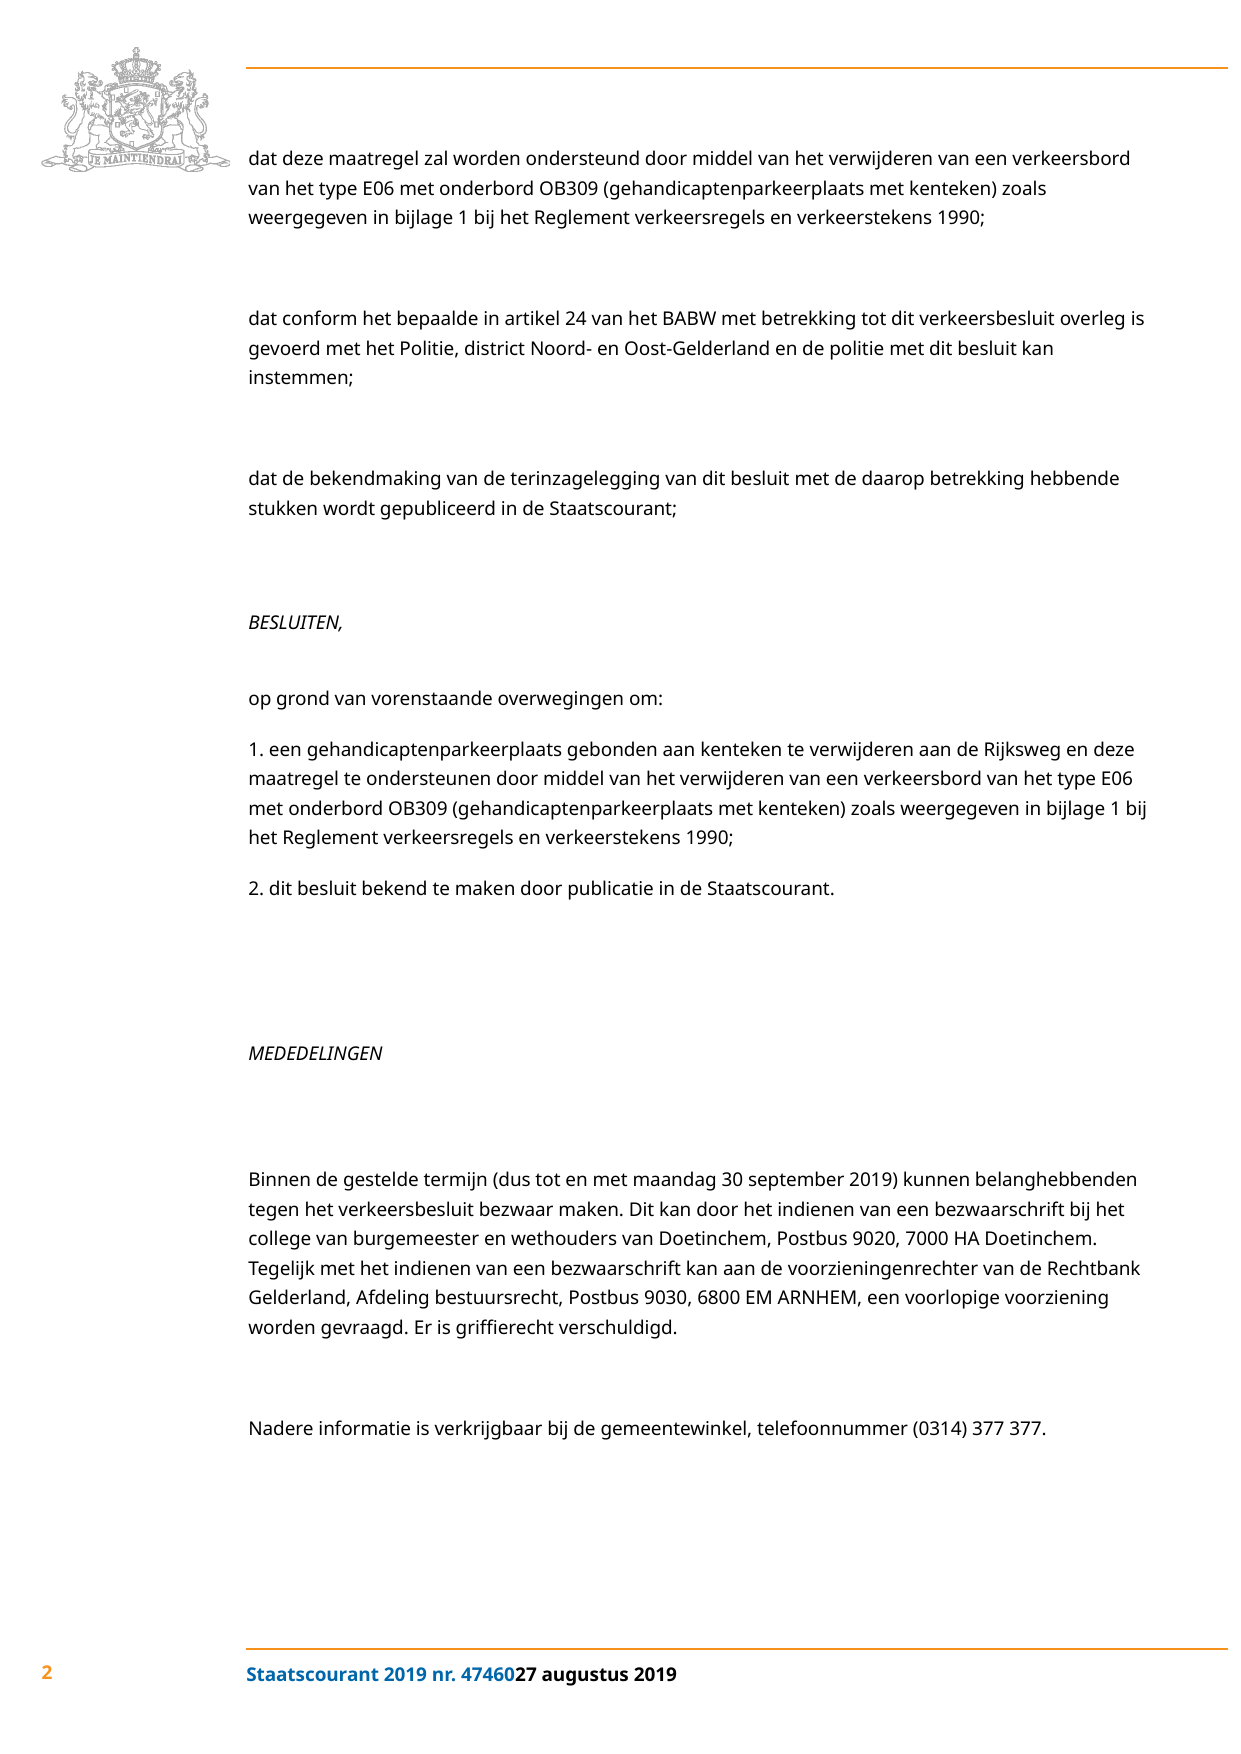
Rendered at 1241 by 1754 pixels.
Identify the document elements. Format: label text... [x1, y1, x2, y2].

text op grond van vorenstaande overwegingen om: [248, 685, 1152, 711]
text dat de bekendmaking van de terinzagelegging van dit besluit met de daarop betrekking hebbende stukken wordt gepubliceerd in de Staatscourant; [248, 465, 1152, 521]
text 1. een gehandicaptenparkeerplaats gebonden aan kenteken te verwijderen aan de Rijksweg en deze maatregel te ondersteunen door middel van het verwijderen van een verkeersbord van het type E06 met onderbord OB309 (gehandicaptenparkeerplaats met kenteken) zoals weergegeven in bijlage 1 bij het Reglement verkeersregels en verkeerstekens 1990; [248, 736, 1152, 850]
text 2. dit besluit bekend te maken door publicatie in de Staatscourant. [248, 875, 1152, 901]
text Binnen de gestelde termijn (dus tot en met maandag 30 september 2019) kunnen belanghebbenden tegen het verkeersbesluit bezwaar maken. Dit kan door het indienen van een bezwaarschrift bij het college van burgemeester en wethouders van Doetinchem, Postbus 9020, 7000 HA Doetinchem. Tegelijk met het indienen van een bezwaarschrift kan aan de voorzieningenrechter van de Rechtbank Gelderland, Afdeling bestuursrecht, Postbus 9030, 6800 EM ARNHEM, een voorlopige voorziening worden gevraagd. Er is griffierecht verschuldigd. [248, 1166, 1152, 1340]
text dat conform het bepaalde in artikel 24 van het BABW met betrekking tot dit verkeersbesluit overleg is gevoerd met het Politie, district Noord- en Oost-Gelderland en de politie met dit besluit kan instemmen; [248, 305, 1152, 390]
picture [41, 47, 231, 172]
text dat deze maatregel zal worden ondersteund door middel van het verwijderen van een verkeersbord van het type E06 met onderbord OB309 (gehandicaptenparkeerplaats met kenteken) zoals weergegeven in bijlage 1 bij het Reglement verkeersregels en verkeerstekens 1990; [248, 145, 1152, 230]
text BESLUITEN, [248, 609, 1152, 635]
text MEDEDELINGEN [248, 1040, 1152, 1065]
text Nadere informatie is verkrijgbaar bij de gemeentewinkel, telefoonnummer (0314) 377 377. [248, 1415, 1152, 1441]
